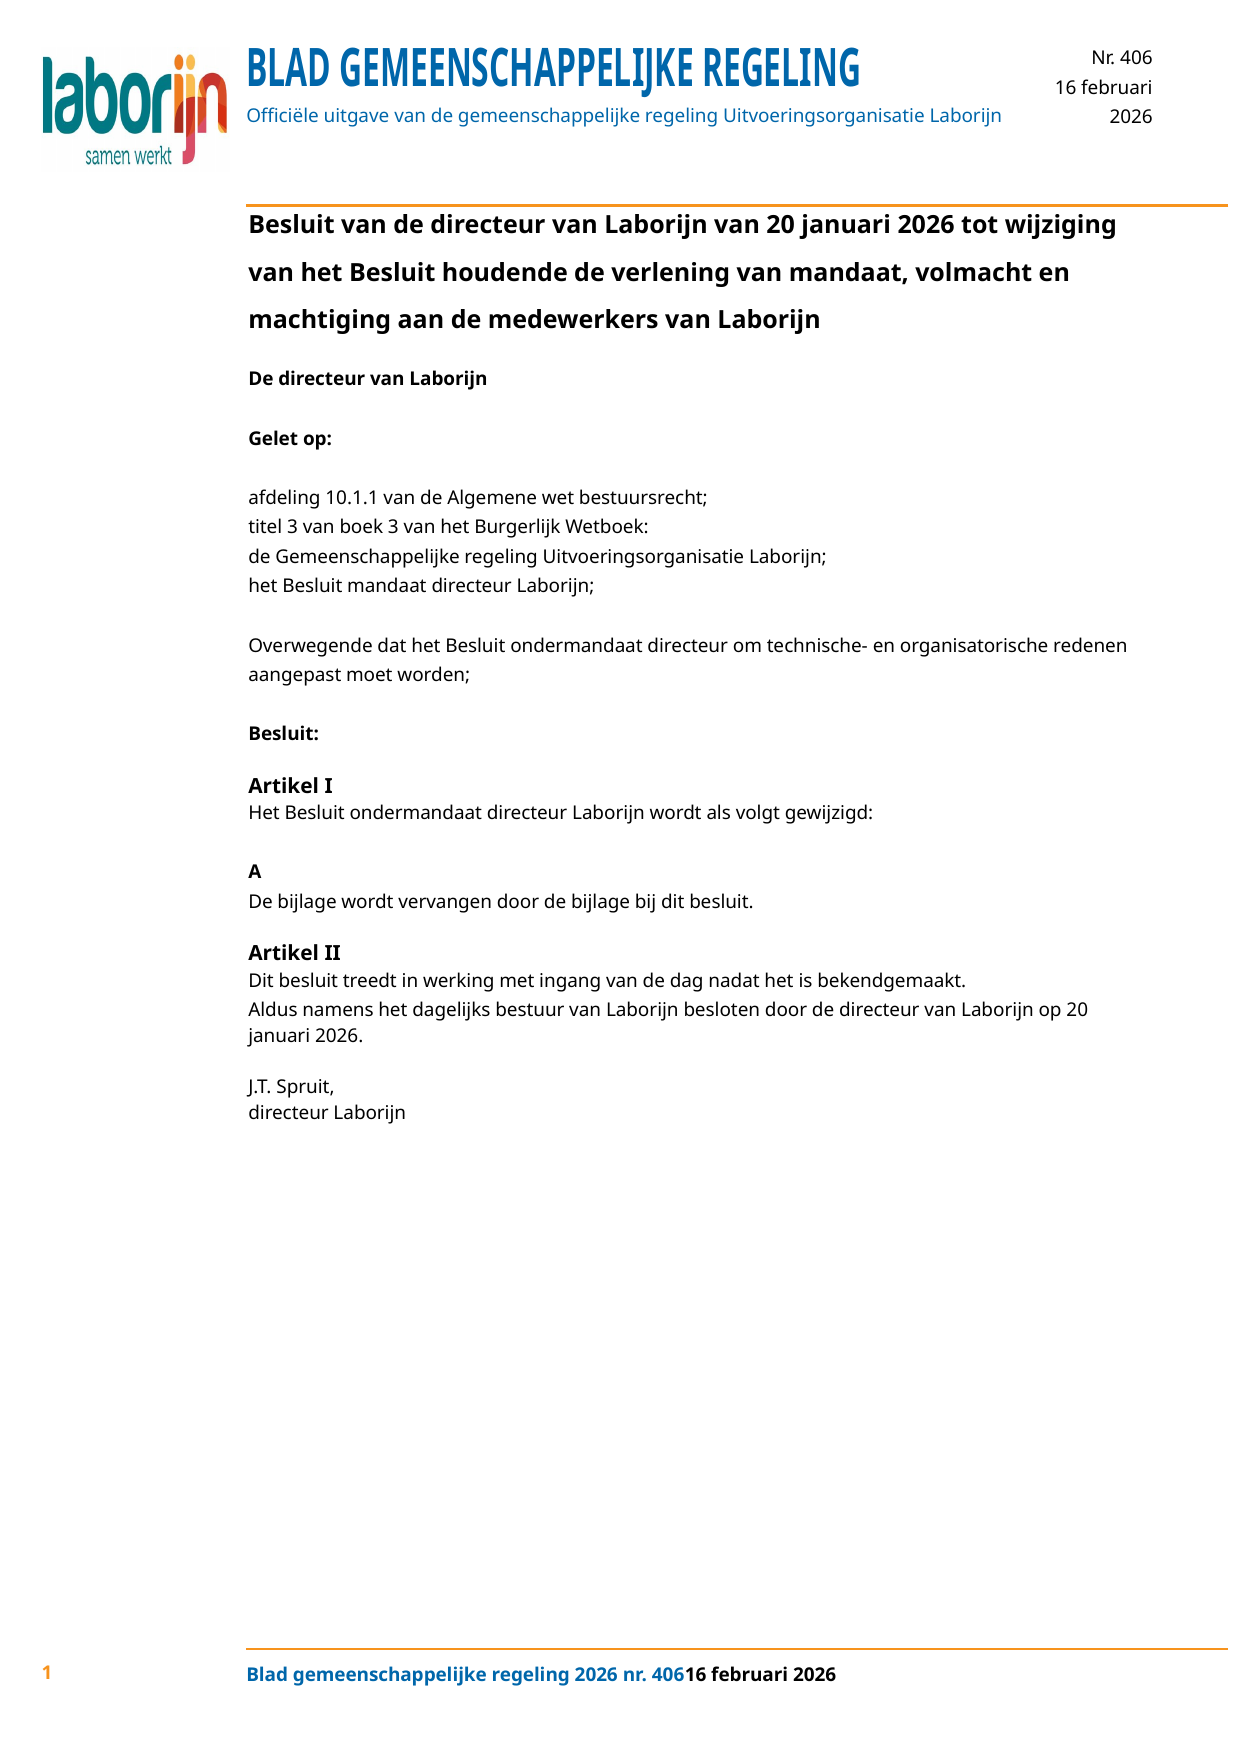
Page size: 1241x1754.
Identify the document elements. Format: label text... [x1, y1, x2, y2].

text De bijlage wordt vervangen door de bijlage bij dit besluit. [248, 888, 1152, 914]
text Aldus namens het dagelijks bestuur van Laborijn besloten door de directeur van Laborijn op 20 januari 2026. [248, 997, 1152, 1048]
text Artikel I [248, 771, 1152, 799]
text Gelet op: [248, 425, 1152, 450]
text de Gemeenschappelijke regeling Uitvoeringsorganisatie Laborijn; [248, 543, 1152, 569]
text titel 3 van boek 3 van het Burgerlijk Wetboek: [248, 513, 1152, 539]
text Besluit: [248, 721, 1152, 746]
text afdeling 10.1.1 van de Algemene wet bestuursrecht; [248, 484, 1152, 509]
text Dit besluit treedt in werking met ingang van de dag nadat het is bekendgemaakt. [248, 967, 1152, 993]
text Besluit van de directeur van Laborijn van 20 januari 2026 tot wijziging van het Besluit houdende de verlening van mandaat, volmacht en machtiging aan de medewerkers van Laborijn [248, 207, 1152, 336]
text De directeur van Laborijn [248, 366, 1152, 391]
text Overwegende dat het Besluit ondermandaat directeur om technische- en organisatorische redenen aangepast moet worden; [248, 632, 1152, 687]
text Het Besluit ondermandaat directeur Laborijn wordt als volgt gewijzigd: [248, 799, 1152, 825]
text Artikel II [248, 938, 1152, 967]
picture [41, 47, 231, 172]
text directeur Laborijn [248, 1099, 1152, 1125]
text J.T. Spruit, [248, 1074, 1152, 1099]
text het Besluit mandaat directeur Laborijn; [248, 573, 1152, 598]
text A [248, 858, 1152, 884]
